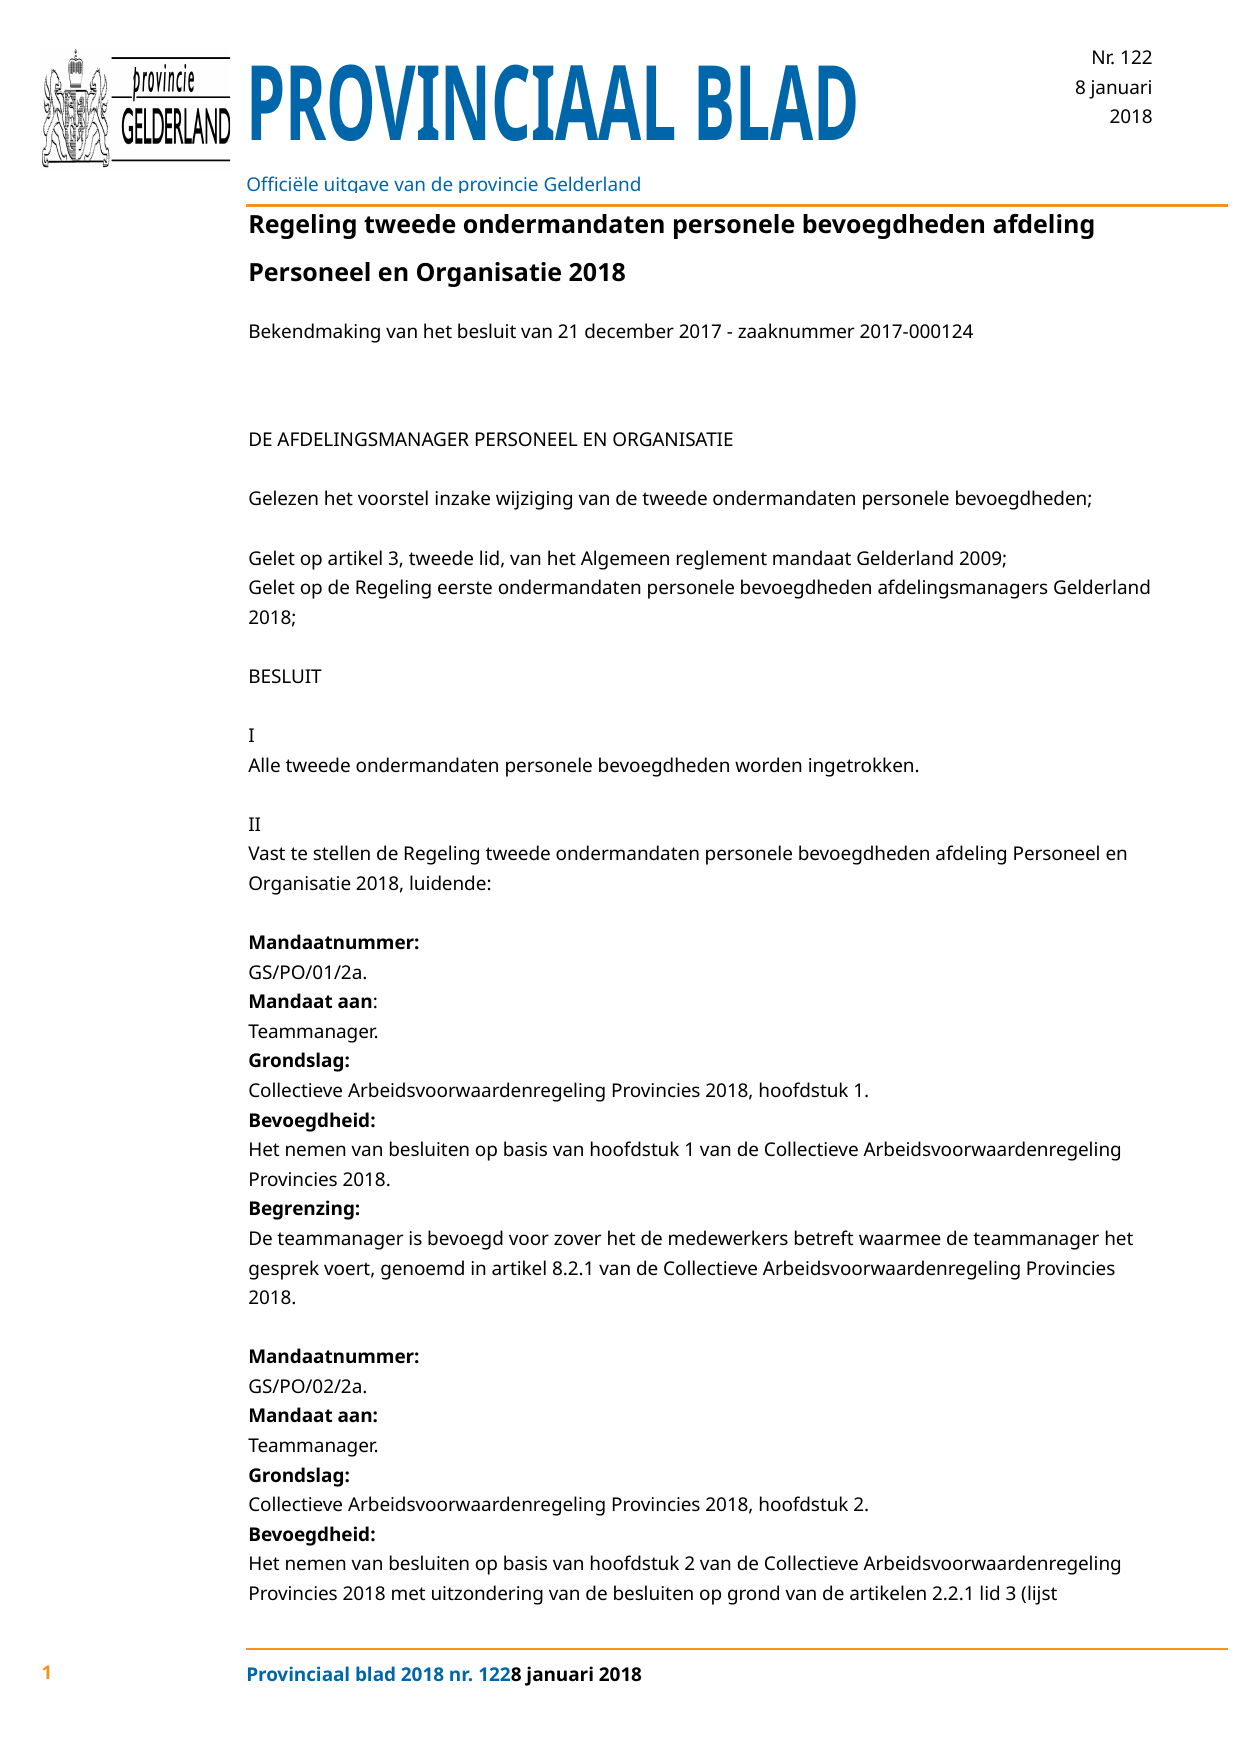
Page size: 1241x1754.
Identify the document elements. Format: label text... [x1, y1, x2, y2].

text Alle tweede ondermandaten personele bevoegdheden worden ingetrokken. [248, 752, 1152, 777]
text Regeling tweede ondermandaten personele bevoegdheden afdeling Personeel en Organisatie 2018 [248, 207, 1152, 288]
text Het nemen van besluiten op basis van hoofdstuk 2 van de Collectieve Arbeidsvoorwaardenregeling Provincies 2018 met uitzondering van de besluiten op grond van de artikelen 2.2.1 lid 3 (lijst [248, 1551, 1152, 1606]
text Vast te stellen de Regeling tweede ondermandaten personele bevoegdheden afdeling Personeel en Organisatie 2018, luidende: [248, 841, 1152, 896]
text Mandaat aan: [248, 988, 1152, 1014]
text Gelet op artikel 3, tweede lid, van het Algemeen reglement mandaat Gelderland 2009; [248, 545, 1152, 570]
text Begrenzing: [248, 1196, 1152, 1221]
text Het nemen van besluiten op basis van hoofdstuk 1 van de Collectieve Arbeidsvoorwaardenregeling Provincies 2018. [248, 1136, 1152, 1192]
text Mandaat aan: [248, 1403, 1152, 1428]
text Grondslag: [248, 1048, 1152, 1073]
text Teammanager. [248, 1432, 1152, 1458]
text Gelet op de Regeling eerste ondermandaten personele bevoegdheden afdelingsmanagers Gelderland 2018; [248, 574, 1152, 629]
text Bevoegdheid: [248, 1521, 1152, 1547]
text GS/PO/01/2a. [248, 959, 1152, 984]
picture [41, 47, 231, 172]
text Mandaatnummer: [248, 929, 1152, 955]
text Collectieve Arbeidsvoorwaardenregeling Provincies 2018, hoofdstuk 1. [248, 1077, 1152, 1103]
text Grondslag: [248, 1462, 1152, 1487]
text BESLUIT [248, 663, 1152, 689]
text Collectieve Arbeidsvoorwaardenregeling Provincies 2018, hoofdstuk 2. [248, 1491, 1152, 1517]
text DE AFDELINGSMANAGER PERSONEEL EN ORGANISATIE [248, 426, 1152, 452]
text Bekendmaking van het besluit van 21 december 2017 - zaaknummer 2017-000124 [248, 318, 1152, 344]
text I [248, 722, 1152, 748]
text Mandaatnummer: [248, 1343, 1152, 1369]
text II [248, 811, 1152, 837]
text Gelezen het voorstel inzake wijziging van de tweede ondermandaten personele bevoegdheden; [248, 486, 1152, 511]
text Bevoegdheid: [248, 1107, 1152, 1132]
text De teammanager is bevoegd voor zover het de medewerkers betreft waarmee de teammanager het gesprek voert, genoemd in artikel 8.2.1 van de Collectieve Arbeidsvoorwaardenregeling Provincies 2018. [248, 1225, 1152, 1310]
text Teammanager. [248, 1018, 1152, 1044]
text GS/PO/02/2a. [248, 1373, 1152, 1399]
